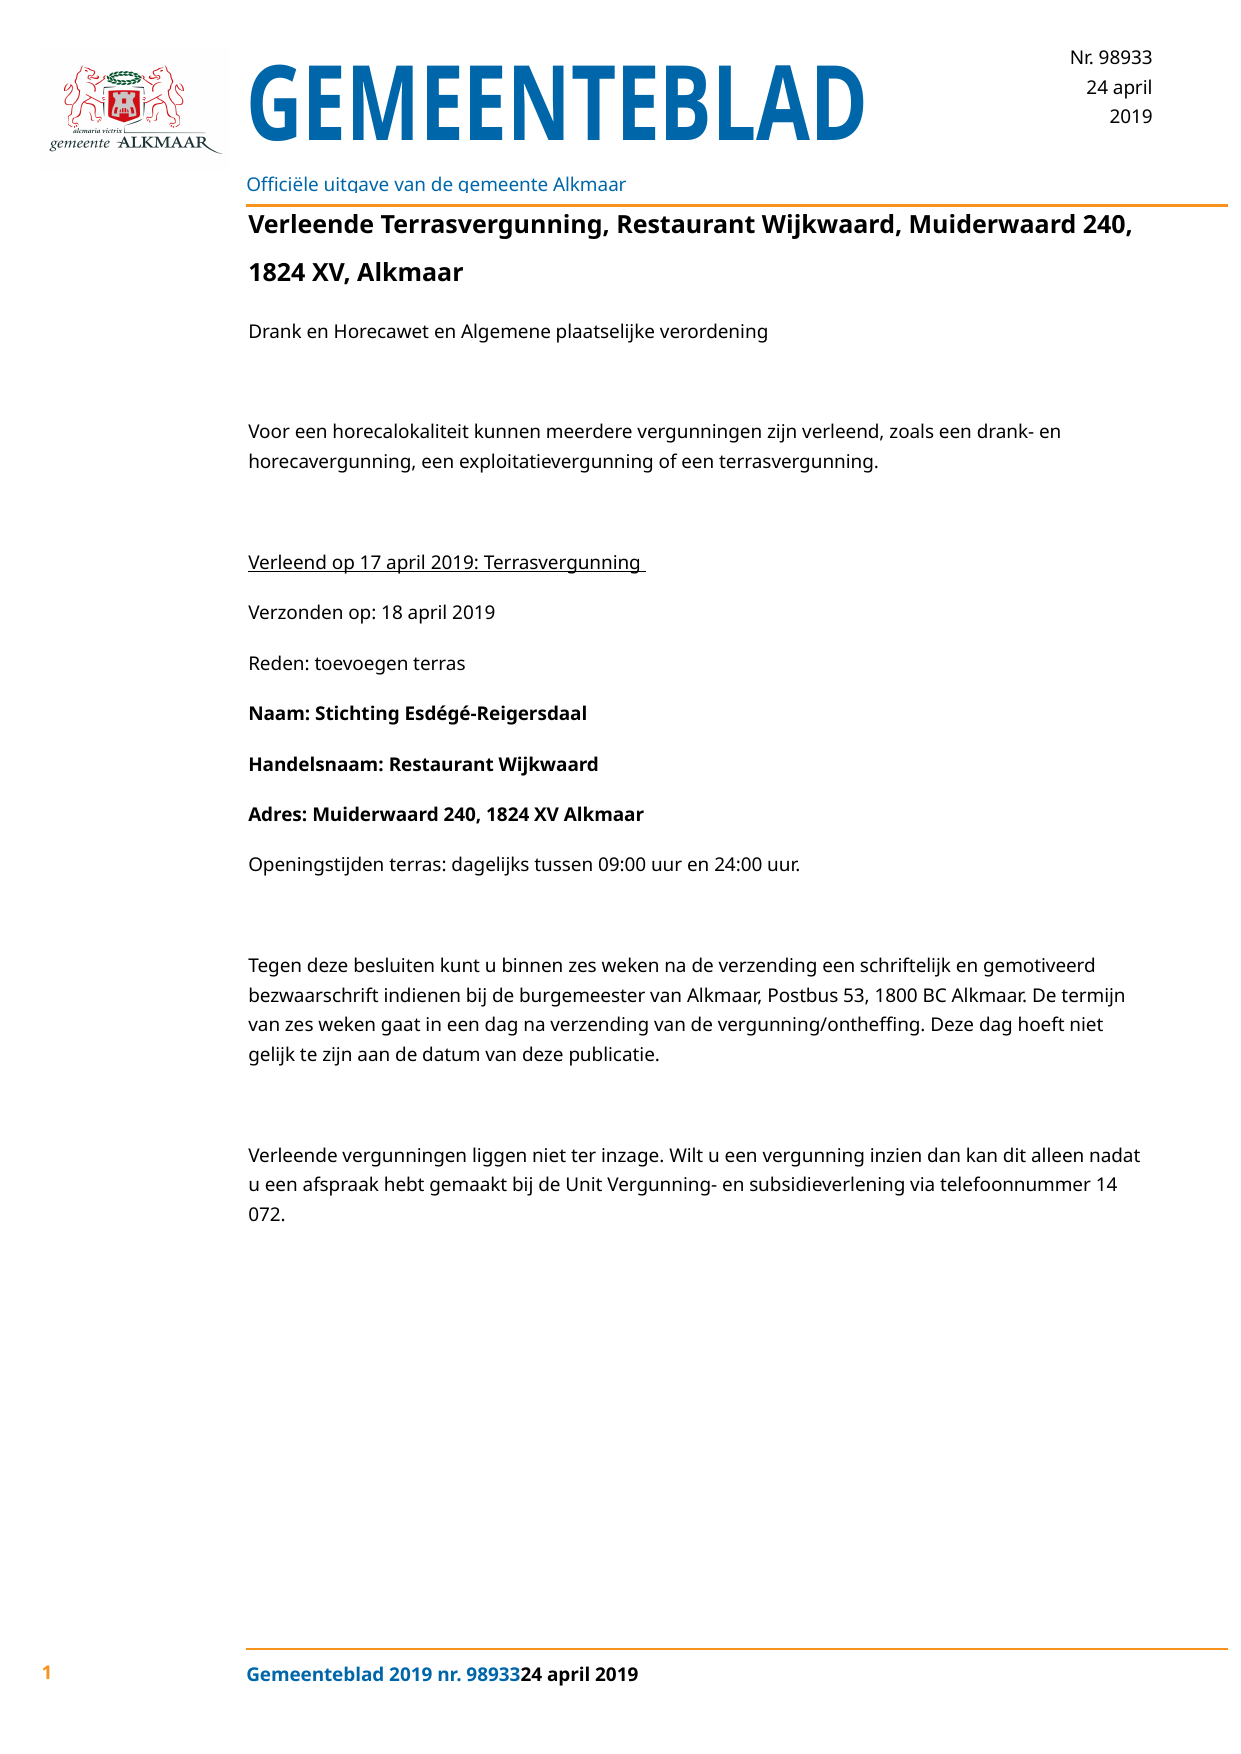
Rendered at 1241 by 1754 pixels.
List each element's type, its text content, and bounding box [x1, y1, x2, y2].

text Verleende vergunningen liggen niet ter inzage. Wilt u een vergunning inzien dan kan dit alleen nadat u een afspraak hebt gemaakt bij de Unit Vergunning- en subsidieverlening via telefoonnummer 14 072. [248, 1142, 1152, 1227]
text Verleend op 17 april 2019: Terrasvergunning [248, 549, 1152, 575]
text Verleende Terrasvergunning, Restaurant Wijkwaard, Muiderwaard 240, 1824 XV, Alkmaar [248, 207, 1152, 288]
text Tegen deze besluiten kunt u binnen zes weken na de verzending een schriftelijk en gemotiveerd bezwaarschrift indienen bij de burgemeester van Alkmaar, Postbus 53, 1800 BC Alkmaar. De termijn van zes weken gaat in een dag na verzending van de vergunning/ontheffing. Deze dag hoeft niet gelijk te zijn aan de datum van deze publicatie. [248, 952, 1152, 1067]
text Voor een horecalokaliteit kunnen meerdere vergunningen zijn verleend, zoals een drank- en horecavergunning, een exploitatievergunning of een terrasvergunning. [248, 419, 1152, 474]
text Handelsnaam: Restaurant Wijkwaard [248, 751, 1152, 777]
text Drank en Horecawet en Algemene plaatselijke verordening [248, 318, 1152, 344]
text Adres: Muiderwaard 240, 1824 XV Alkmaar [248, 801, 1152, 827]
text Verzonden op: 18 april 2019 [248, 599, 1152, 625]
picture [41, 47, 231, 172]
text Reden: toevoegen terras [248, 650, 1152, 676]
text Naam: Stichting Esdégé-Reigersdaal [248, 700, 1152, 726]
text Openingstijden terras: dagelijks tussen 09:00 uur en 24:00 uur. [248, 852, 1152, 877]
